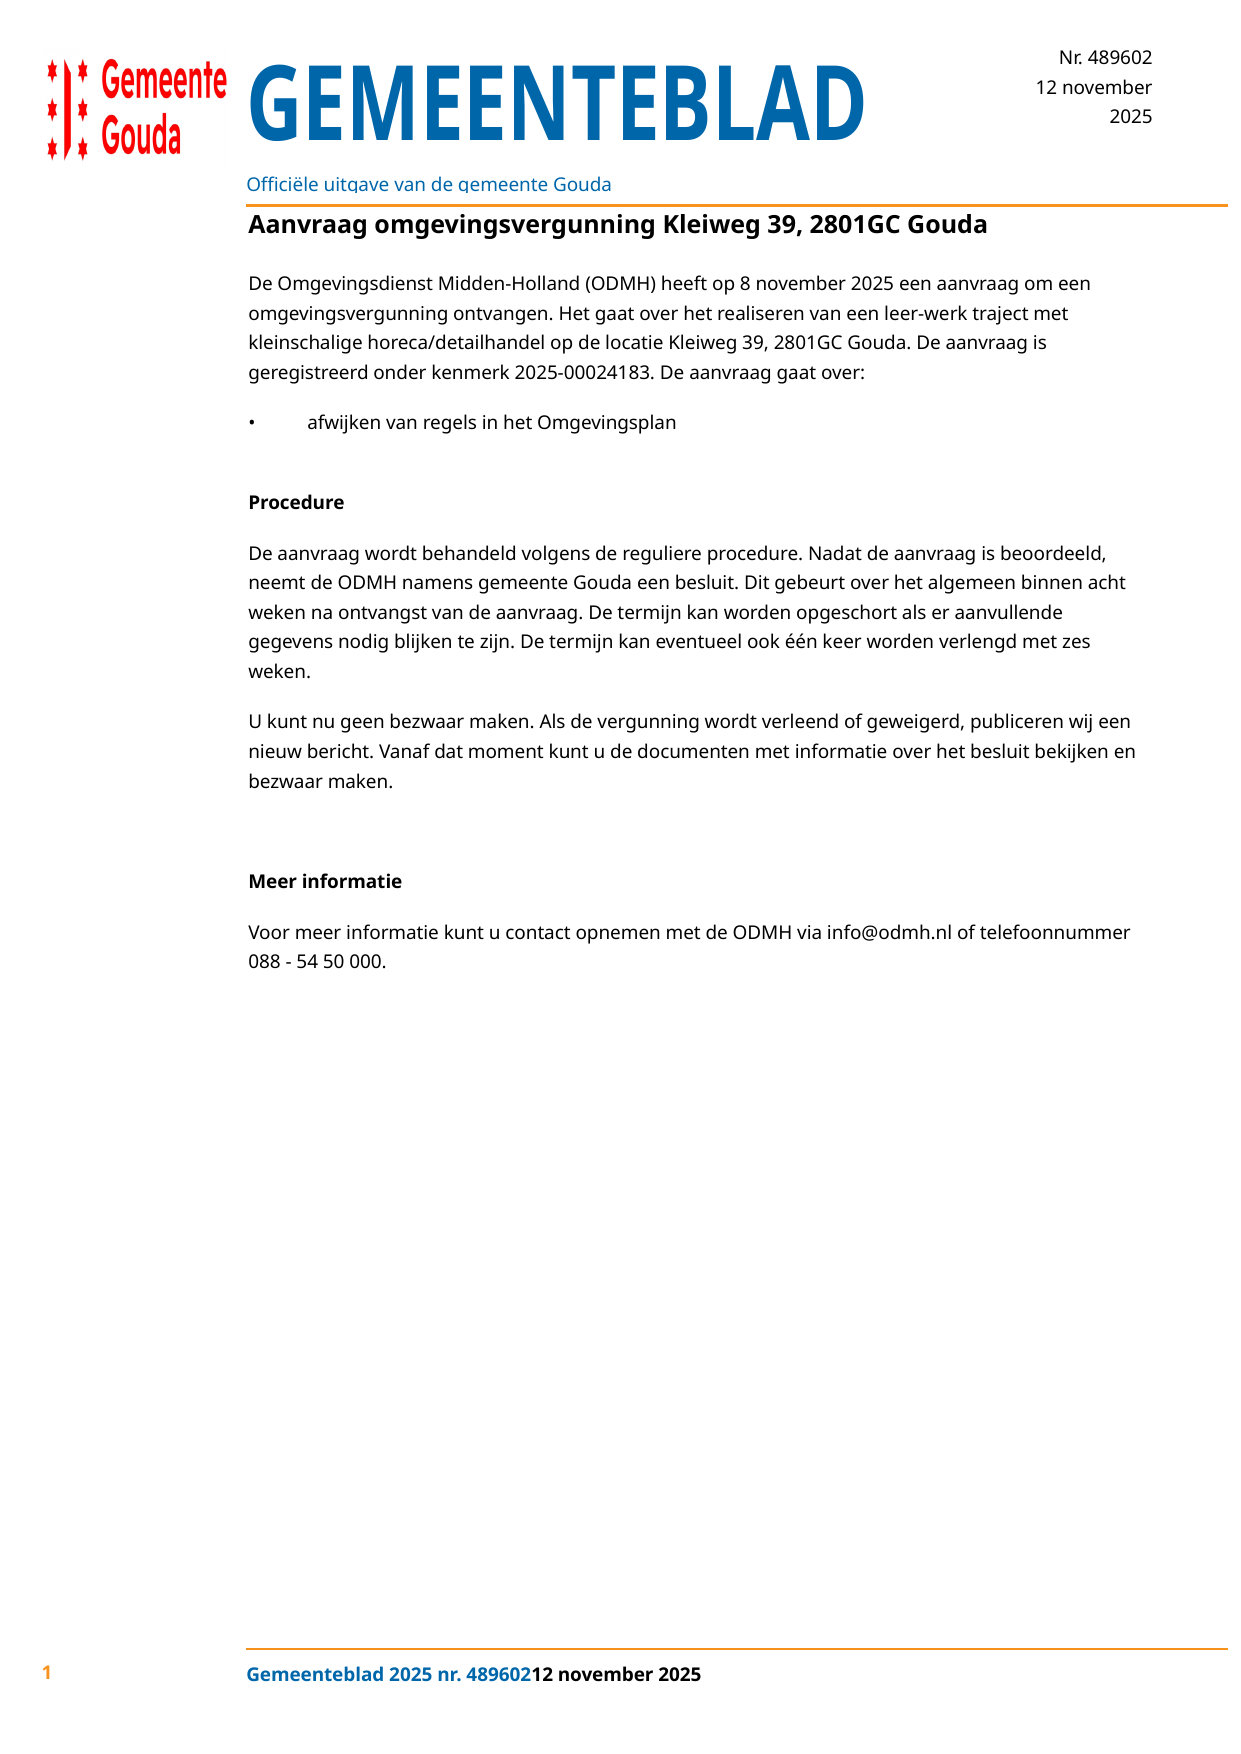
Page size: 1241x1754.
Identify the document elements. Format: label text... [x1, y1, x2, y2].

text Procedure [248, 489, 1152, 515]
picture [41, 47, 231, 172]
text U kunt nu geen bezwaar maken. Als de vergunning wordt verleend of geweigerd, publiceren wij een nieuw bericht. Vanaf dat moment kunt u de documenten met informatie over het besluit bekijken en bezwaar maken. [248, 709, 1152, 793]
text De aanvraag wordt behandeld volgens de reguliere procedure. Nadat de aanvraag is beoordeeld, neemt de ODMH namens gemeente Gouda een besluit. Dit gebeurt over het algemeen binnen acht weken na ontvangst van de aanvraag. De termijn kan worden opgeschort als er aanvullende gegevens nodig blijken te zijn. De termijn kan eventueel ook één keer worden verlengd met zes weken. [248, 540, 1152, 684]
text Aanvraag omgevingsvergunning Kleiweg 39, 2801GC Gouda [248, 207, 1152, 241]
text Voor meer informatie kunt u contact opnemen met de ODMH via info@odmh.nl of telefoonnummer 088 - 54 50 000. [248, 919, 1152, 974]
text Meer informatie [248, 869, 1152, 894]
text De Omgevingsdienst Midden-Holland (ODMH) heeft op 8 november 2025 een aanvraag om een omgevingsvergunning ontvangen. Het gaat over het realiseren van een leer-werk traject met kleinschalige horeca/detailhandel op de locatie Kleiweg 39, 2801GC Gouda. De aanvraag is geregistreerd onder kenmerk 2025-00024183. De aanvraag gaat over: [248, 270, 1152, 385]
list afwijken van regels in het Omgevingsplan [248, 409, 1152, 435]
